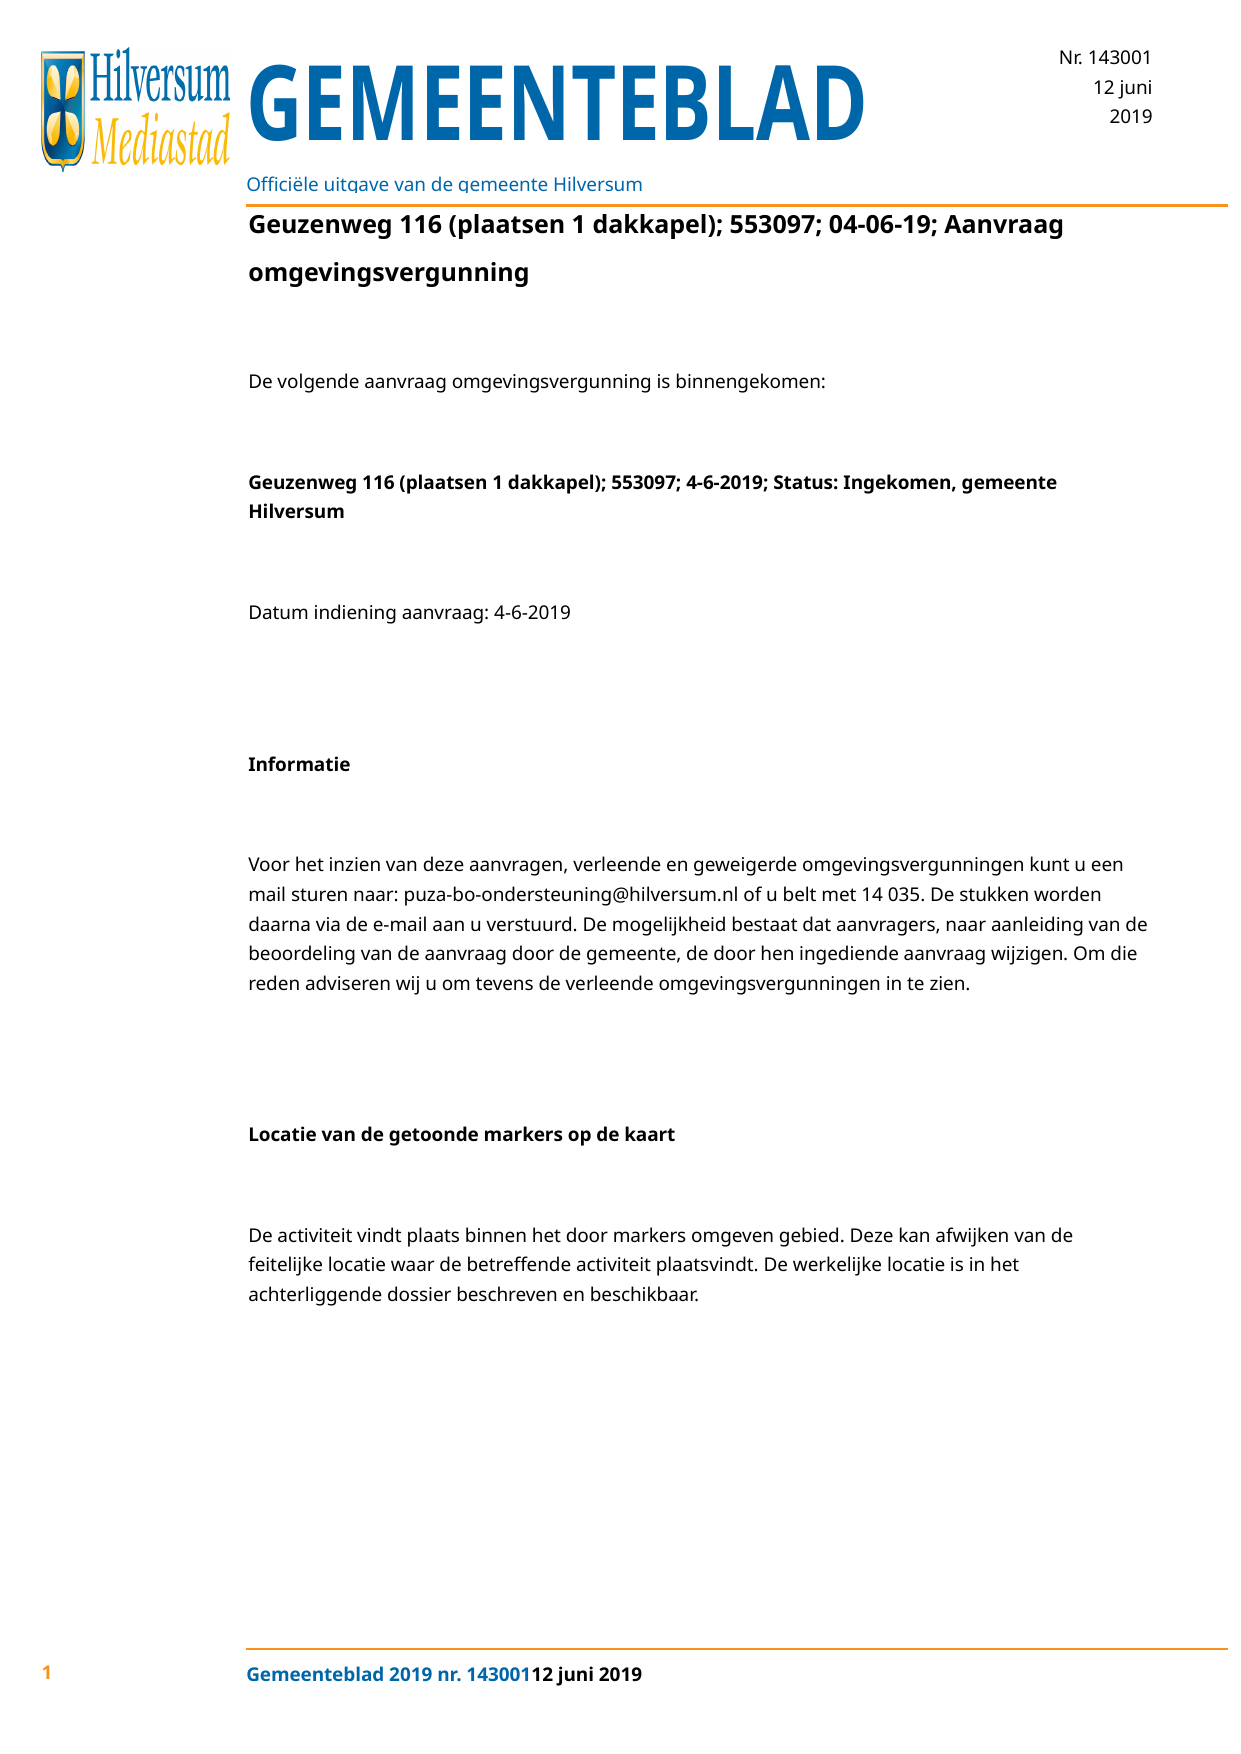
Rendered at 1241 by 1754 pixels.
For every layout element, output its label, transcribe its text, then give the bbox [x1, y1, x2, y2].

picture [41, 47, 231, 172]
text Datum indiening aanvraag: 4-6-2019 [248, 599, 1152, 625]
text Geuzenweg 116 (plaatsen 1 dakkapel); 553097; 04-06-19; Aanvraag omgevingsvergunning [248, 207, 1152, 288]
text Voor het inzien van deze aanvragen, verleende en geweigerde omgevingsvergunningen kunt u een mail sturen naar: puza-bo-ondersteuning@hilversum.nl of u belt met 14 035. De stukken worden daarna via de e-mail aan u verstuurd. De mogelijkheid bestaat dat aanvragers, naar aanleiding van de beoordeling van de aanvraag door de gemeente, de door hen ingediende aanvraag wijzigen. Om die reden adviseren wij u om tevens de verleende omgevingsvergunningen in te zien. [248, 852, 1152, 996]
text Locatie van de getoonde markers op de kaart [248, 1121, 1152, 1147]
text De activiteit vindt plaats binnen het door markers omgeven gebied. Deze kan afwijken van de feitelijke locatie waar de betreffende activiteit plaatsvindt. De werkelijke locatie is in het achterliggende dossier beschreven en beschikbaar. [248, 1222, 1152, 1307]
text Geuzenweg 116 (plaatsen 1 dakkapel); 553097; 4-6-2019; Status: Ingekomen, gemeente Hilversum [248, 469, 1152, 524]
text De volgende aanvraag omgevingsvergunning is binnengekomen: [248, 368, 1152, 394]
text Informatie [248, 751, 1152, 777]
